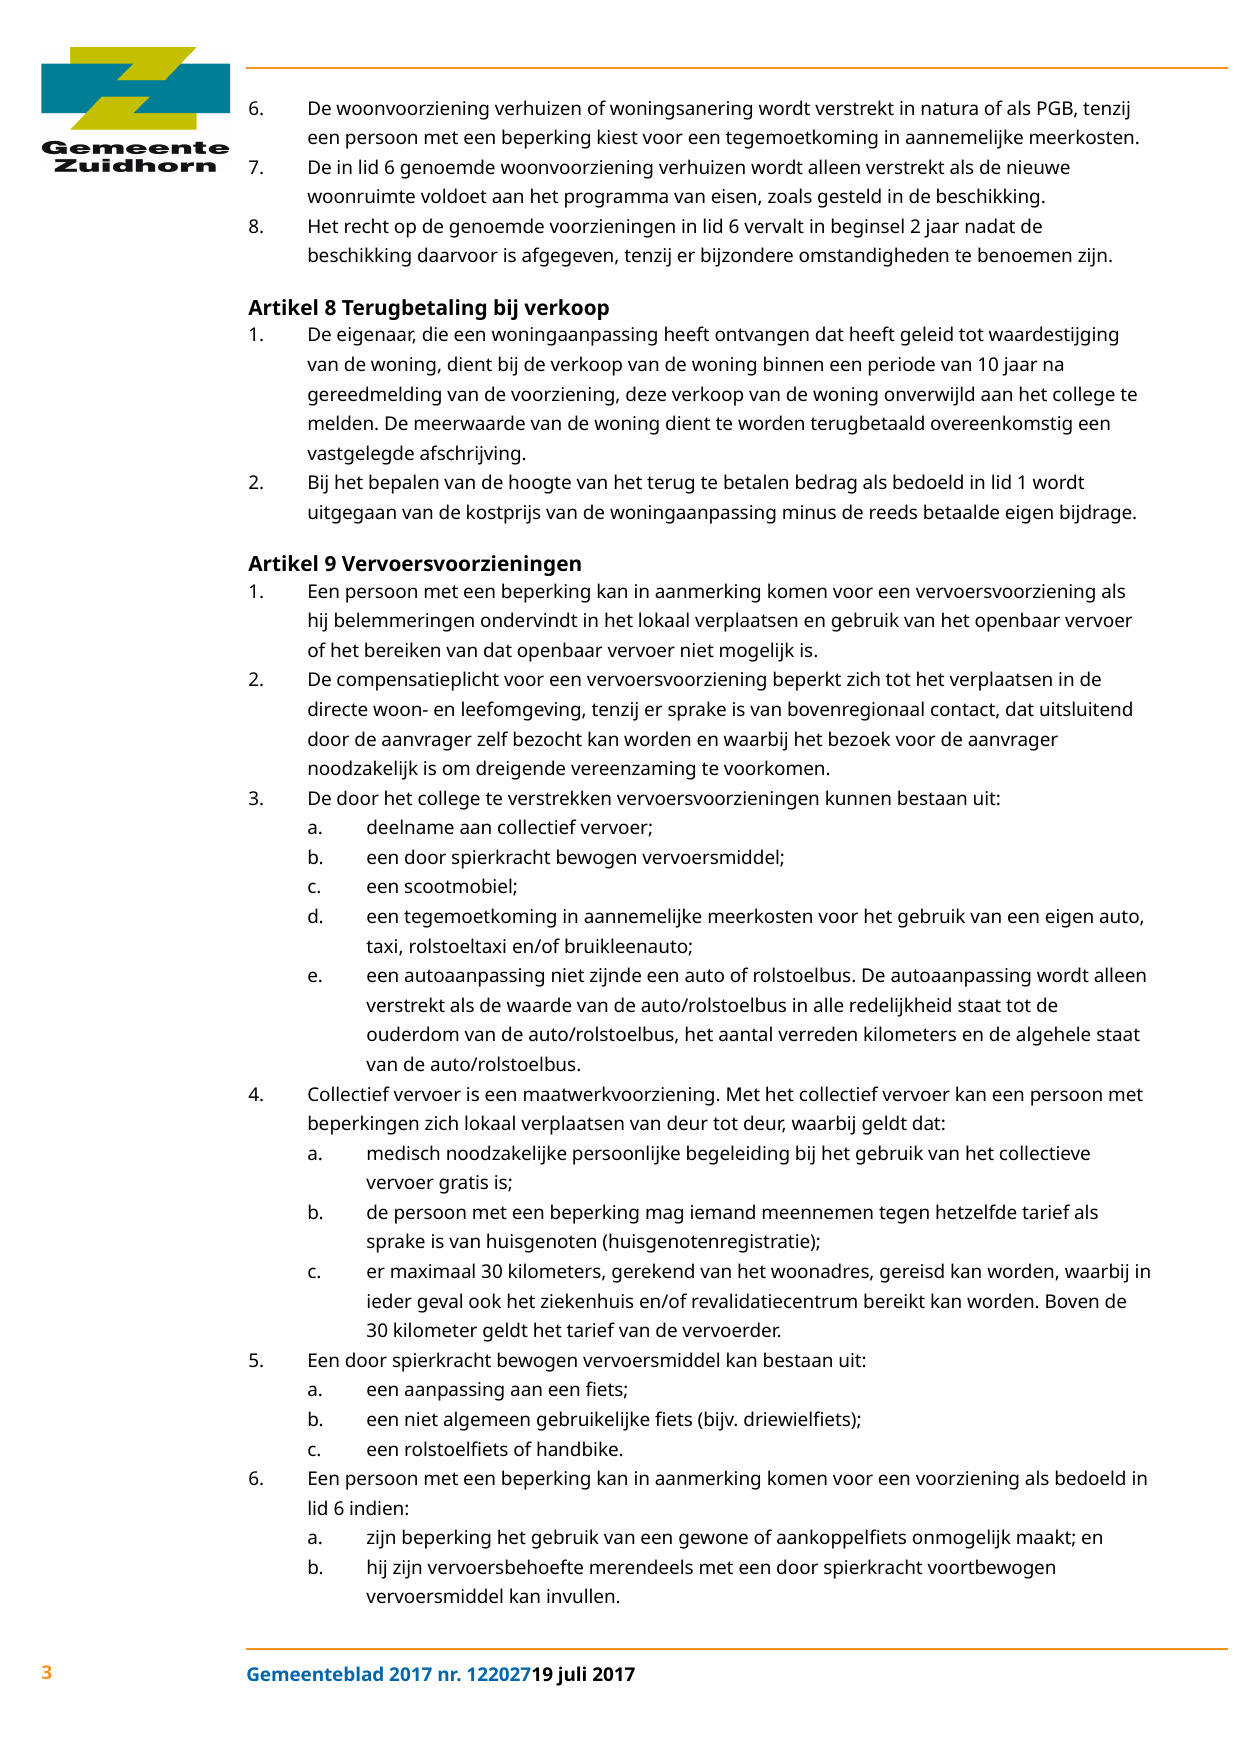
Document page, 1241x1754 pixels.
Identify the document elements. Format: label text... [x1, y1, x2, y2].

list er maximaal 30 kilometers, gerekend van het woonadres, gereisd kan worden, waarbij in ieder geval ook het ziekenhuis en/of revalidatiecentrum bereikt kan worden. Boven de 30 kilometer geldt het tarief van de vervoerder. [307, 1258, 1152, 1343]
list De in lid 6 genoemde woonvoorziening verhuizen wordt alleen verstrekt als de nieuwe woonruimte voldoet aan het programma van eisen, zoals gesteld in de beschikking. [248, 154, 1152, 209]
list een autoaanpassing niet zijnde een auto of rolstoelbus. De autoaanpassing wordt alleen verstrekt als de waarde van de auto/rolstoelbus in alle redelijkheid staat tot de ouderdom van de auto/rolstoelbus, het aantal verreden kilometers en de algehele staat van de auto/rolstoelbus. [307, 962, 1152, 1077]
text Artikel 9 Vervoersvoorzieningen [248, 549, 1152, 578]
list zijn beperking het gebruik van een gewone of aankoppelfiets onmogelijk maakt; en [307, 1524, 1152, 1550]
list een tegemoetkoming in aannemelijke meerkosten voor het gebruik van een eigen auto, taxi, rolstoeltaxi en/of bruikleenauto; [307, 903, 1152, 959]
list de persoon met een beperking mag iemand meennemen tegen hetzelfde tarief als sprake is van huisgenoten (huisgenotenregistratie); [307, 1199, 1152, 1254]
list een niet algemeen gebruikelijke fiets (bijv. driewielfiets); [307, 1406, 1152, 1432]
picture [41, 47, 231, 172]
list een door spierkracht bewogen vervoersmiddel; [307, 844, 1152, 870]
list Een persoon met een beperking kan in aanmerking komen voor een vervoersvoorziening als hij belemmeringen ondervindt in het lokaal verplaatsen en gebruik van het openbaar vervoer of het bereiken van dat openbaar vervoer niet mogelijk is. [248, 578, 1152, 663]
list Een persoon met een beperking kan in aanmerking komen voor een voorziening als bedoeld in lid 6 indien: [248, 1465, 1152, 1521]
list een scootmobiel; [307, 874, 1152, 899]
list deelname aan collectief vervoer; [307, 814, 1152, 840]
list hij zijn vervoersbehoefte merendeels met een door spierkracht voortbewogen vervoersmiddel kan invullen. [307, 1554, 1152, 1609]
list De compensatieplicht voor een vervoersvoorziening beperkt zich tot het verplaatsen in de directe woon- en leefomgeving, tenzij er sprake is van bovenregionaal contact, dat uitsluitend door de aanvrager zelf bezocht kan worden en waarbij het bezoek voor de aanvrager noodzakelijk is om dreigende vereenzaming te voorkomen. [248, 667, 1152, 781]
list een aanpassing aan een fiets; [307, 1377, 1152, 1402]
list De door het college te verstrekken vervoersvoorzieningen kunnen bestaan uit: [248, 785, 1152, 811]
list een rolstoelfiets of handbike. [307, 1436, 1152, 1462]
list Het recht op de genoemde voorzieningen in lid 6 vervalt in beginsel 2 jaar nadat de beschikking daarvoor is afgegeven, tenzij er bijzondere omstandigheden te benoemen zijn. [248, 213, 1152, 268]
list De eigenaar, die een woningaanpassing heeft ontvangen dat heeft geleid tot waardestijging van de woning, dient bij de verkoop van de woning binnen een periode van 10 jaar na gereedmelding van de voorziening, deze verkoop van de woning onverwijld aan het college te melden. De meerwaarde van de woning dient te worden terugbetaald overeenkomstig een vastgelegde afschrijving. [248, 322, 1152, 466]
list medisch noodzakelijke persoonlijke begeleiding bij het gebruik van het collectieve vervoer gratis is; [307, 1140, 1152, 1195]
list Collectief vervoer is een maatwerkvoorziening. Met het collectief vervoer kan een persoon met beperkingen zich lokaal verplaatsen van deur tot deur, waarbij geldt dat: [248, 1081, 1152, 1136]
list Bij het bepalen van de hoogte van het terug te betalen bedrag als bedoeld in lid 1 wordt uitgegaan van de kostprijs van de woningaanpassing minus de reeds betaalde eigen bijdrage. [248, 469, 1152, 525]
list De woonvoorziening verhuizen of woningsanering wordt verstrekt in natura of als PGB, tenzij een persoon met een beperking kiest voor een tegemoetkoming in aannemelijke meerkosten. [248, 95, 1152, 150]
text Artikel 8 Terugbetaling bij verkoop [248, 293, 1152, 322]
list Een door spierkracht bewogen vervoersmiddel kan bestaan uit: [248, 1347, 1152, 1373]
